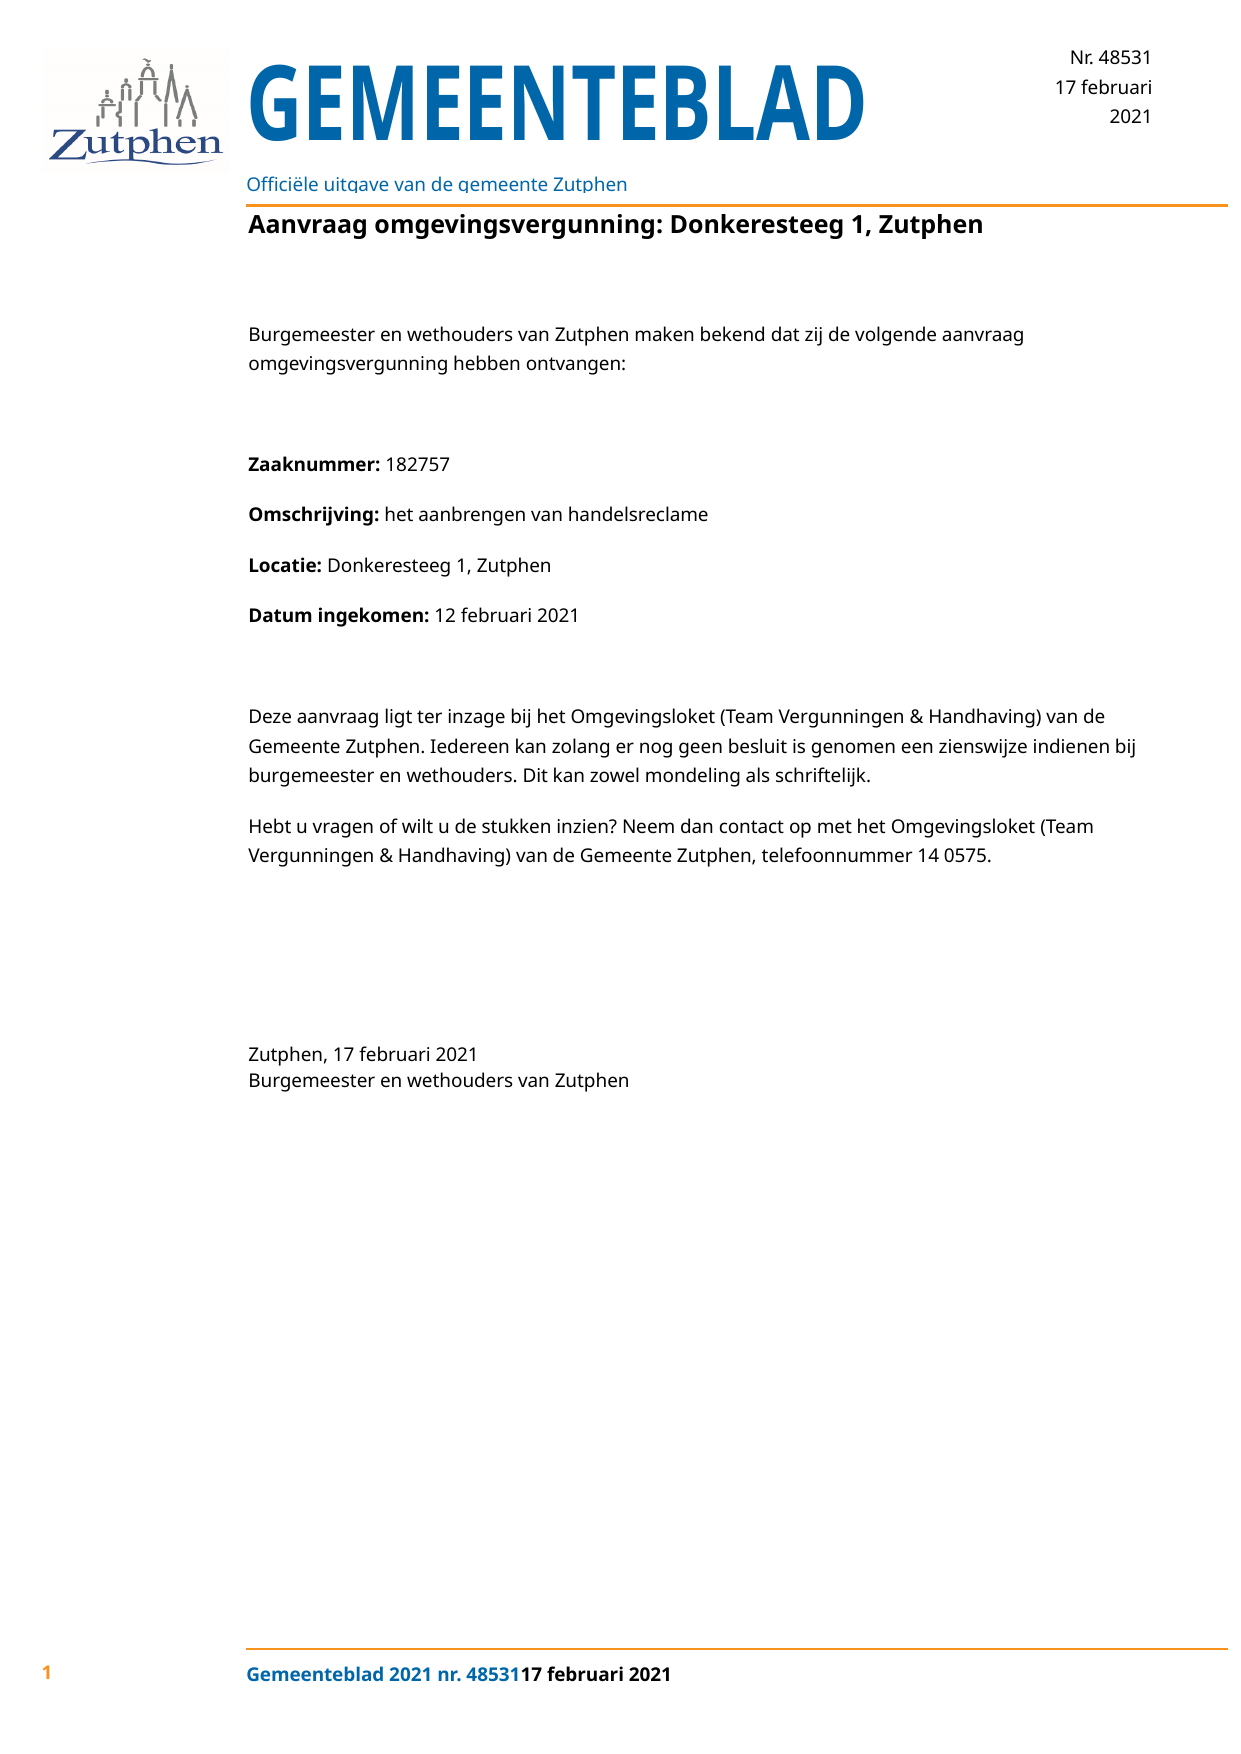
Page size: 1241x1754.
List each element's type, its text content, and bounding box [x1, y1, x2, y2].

text Zaaknummer: 182757 [248, 451, 1152, 477]
text Deze aanvraag ligt ter inzage bij het Omgevingsloket (Team Vergunningen & Handhaving) van de Gemeente Zutphen. Iedereen kan zolang er nog geen besluit is genomen een zienswijze indienen bij burgemeester en wethouders. Dit kan zowel mondeling als schriftelijk. [248, 703, 1152, 788]
text Zutphen, 17 februari 2021 [248, 1041, 1152, 1067]
text Locatie: Donkeresteeg 1, Zutphen [248, 552, 1152, 578]
text Burgemeester en wethouders van Zutphen maken bekend dat zij de volgende aanvraag omgevingsvergunning hebben ontvangen: [248, 321, 1152, 376]
text Datum ingekomen: 12 februari 2021 [248, 602, 1152, 628]
text Aanvraag omgevingsvergunning: Donkeresteeg 1, Zutphen [248, 207, 1152, 241]
picture [41, 47, 231, 172]
text Burgemeester en wethouders van Zutphen [248, 1067, 1152, 1093]
text Hebt u vragen of wilt u de stukken inzien? Neem dan contact op met het Omgevingsloket (Team Vergunningen & Handhaving) van de Gemeente Zutphen, telefoonnummer 14 0575. [248, 813, 1152, 868]
text Omschrijving: het aanbrengen van handelsreclame [248, 502, 1152, 527]
